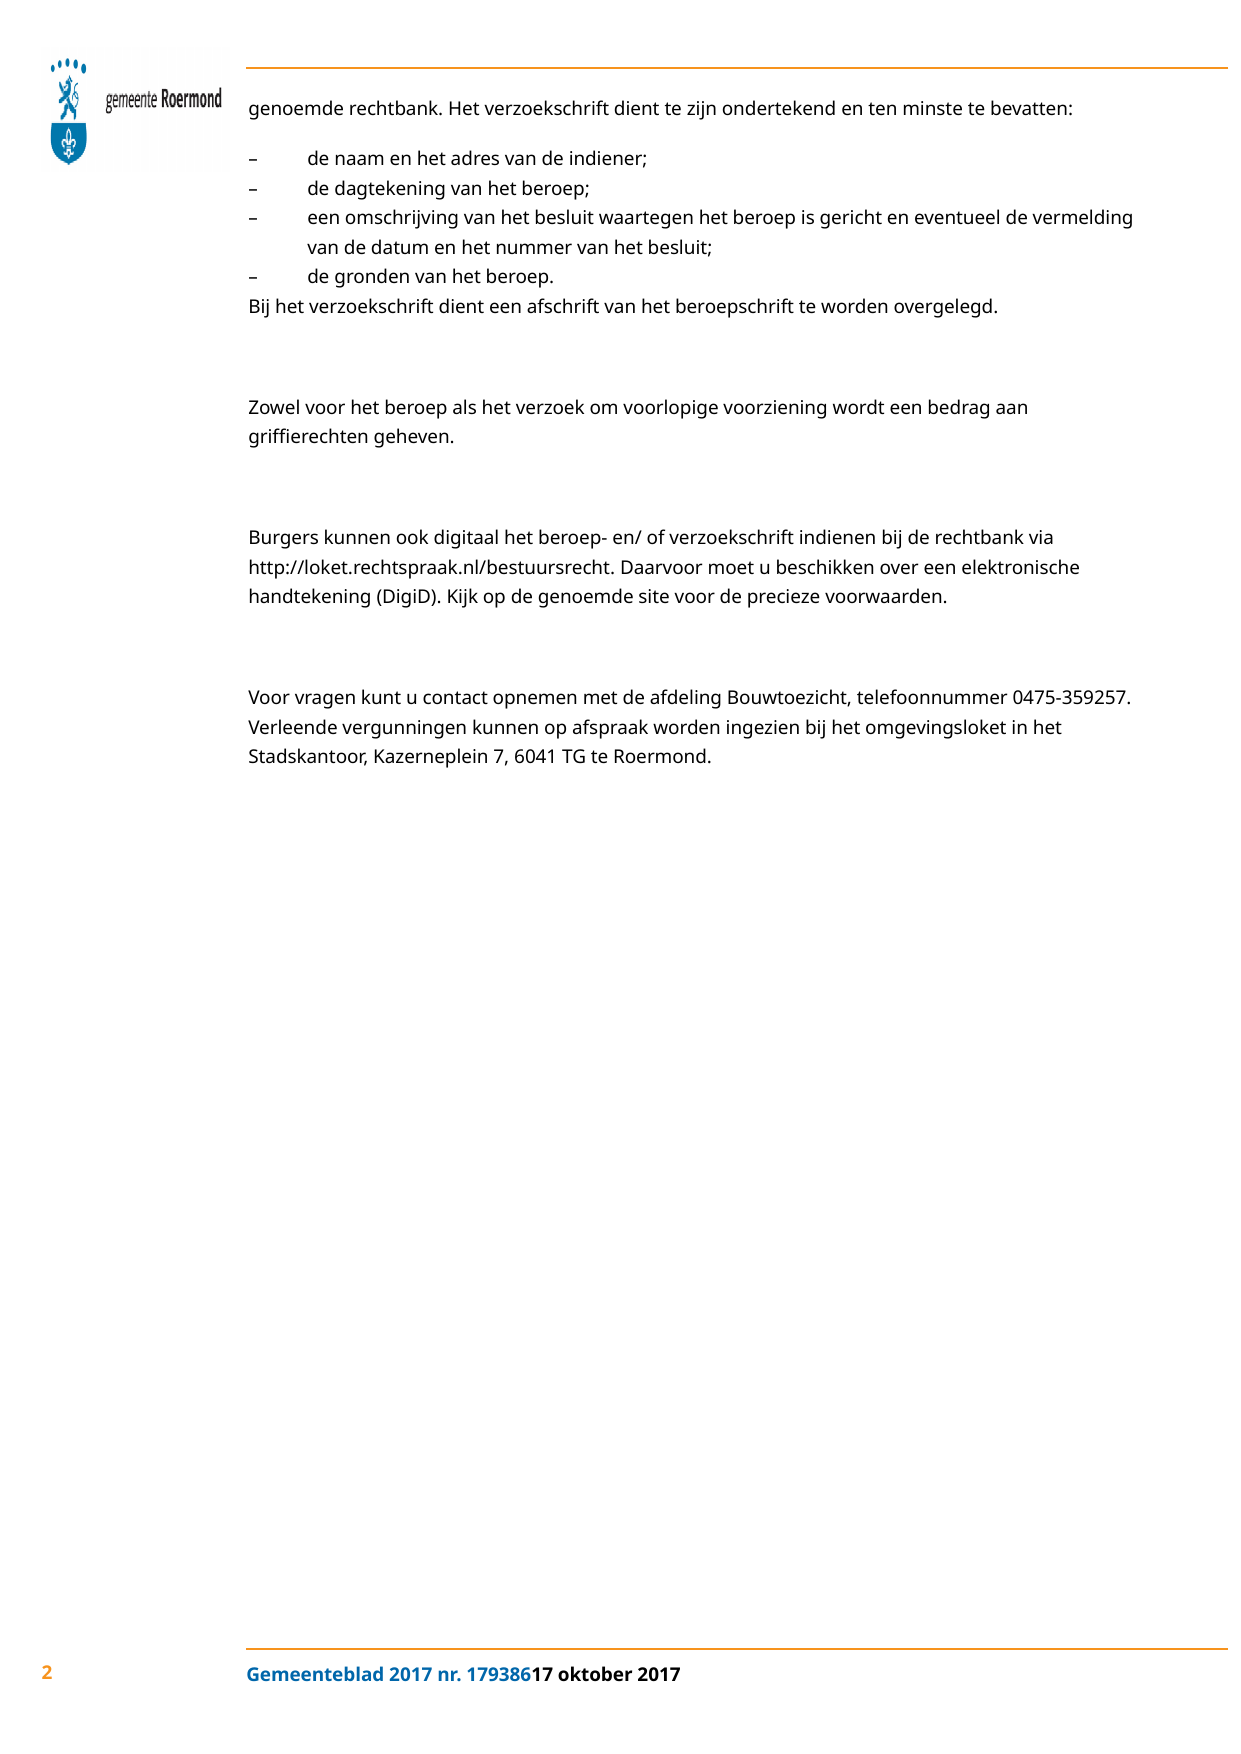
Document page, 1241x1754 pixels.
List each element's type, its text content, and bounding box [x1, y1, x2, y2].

list de naam en het adres van de indiener; [248, 145, 1152, 171]
list de dagtekening van het beroep; [248, 175, 1152, 201]
text Bij het verzoekschrift dient een afschrift van het beroepschrift te worden overgelegd. [248, 293, 1152, 319]
text Burgers kunnen ook digitaal het beroep- en/ of verzoekschrift indienen bij de rechtbank via http://loket.rechtspraak.nl/bestuursrecht. Daarvoor moet u beschikken over een elektronische handtekening (DigiD). Kijk op de genoemde site voor de precieze voorwaarden. [248, 524, 1152, 609]
picture [41, 47, 231, 172]
list de gronden van het beroep. [248, 263, 1152, 289]
text Zowel voor het beroep als het verzoek om voorlopige voorziening wordt een bedrag aan griffierechten geheven. [248, 394, 1152, 449]
text genoemde rechtbank. Het verzoekschrift dient te zijn ondertekend en ten minste te bevatten: [248, 95, 1152, 121]
text Voor vragen kunt u contact opnemen met de afdeling Bouwtoezicht, telefoonnummer 0475-359257. Verleende vergunningen kunnen op afspraak worden ingezien bij het omgevingsloket in het Stadskantoor, Kazerneplein 7, 6041 TG te Roermond. [248, 684, 1152, 769]
list een omschrijving van het besluit waartegen het beroep is gericht en eventueel de vermelding van de datum en het nummer van het besluit; [248, 204, 1152, 260]
